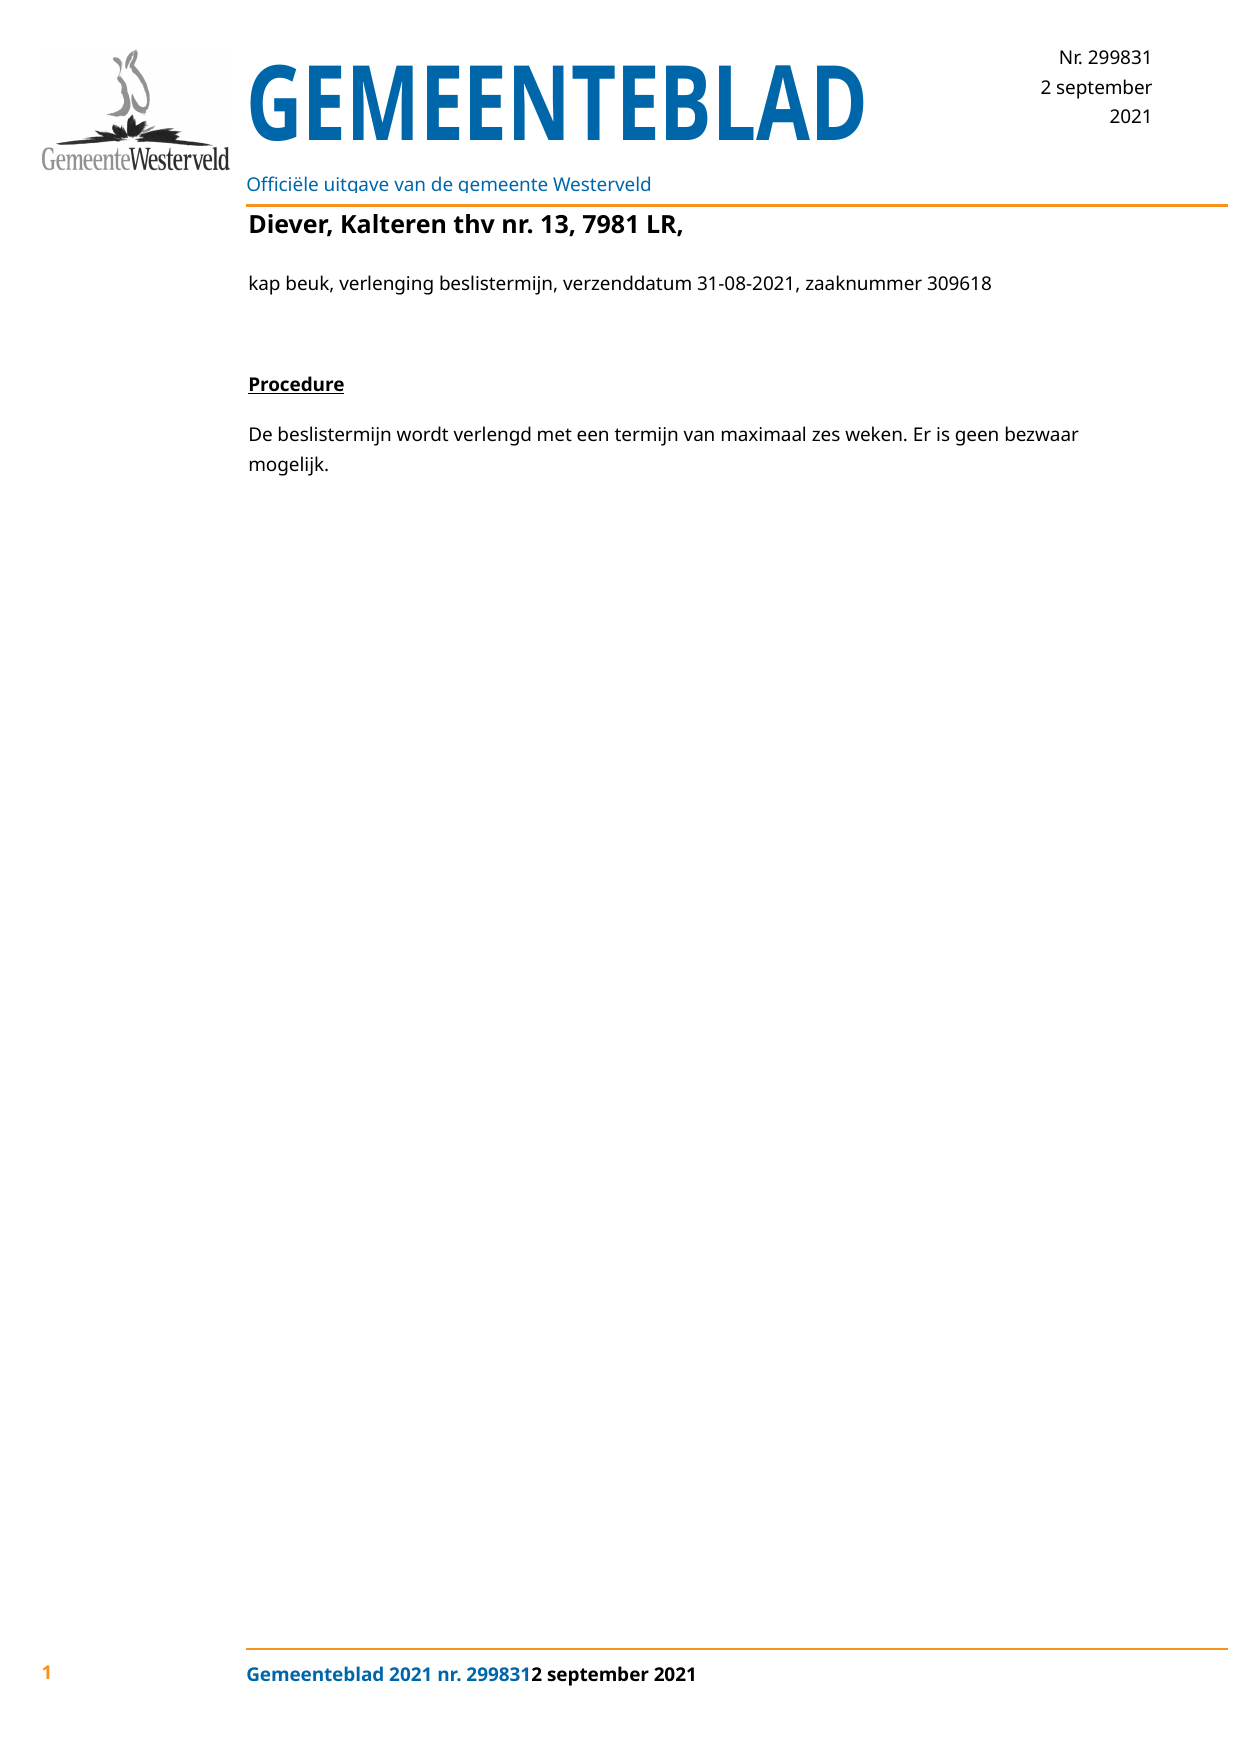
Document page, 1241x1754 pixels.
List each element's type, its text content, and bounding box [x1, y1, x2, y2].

picture [41, 47, 231, 172]
text Diever, Kalteren thv nr. 13, 7981 LR, [248, 207, 1152, 241]
text Procedure [248, 371, 1152, 397]
text De beslistermijn wordt verlengd met een termijn van maximaal zes weken. Er is geen bezwaar mogelijk. [248, 422, 1152, 477]
text kap beuk, verlenging beslistermijn, verzenddatum 31-08-2021, zaaknummer 309618 [248, 270, 1152, 296]
